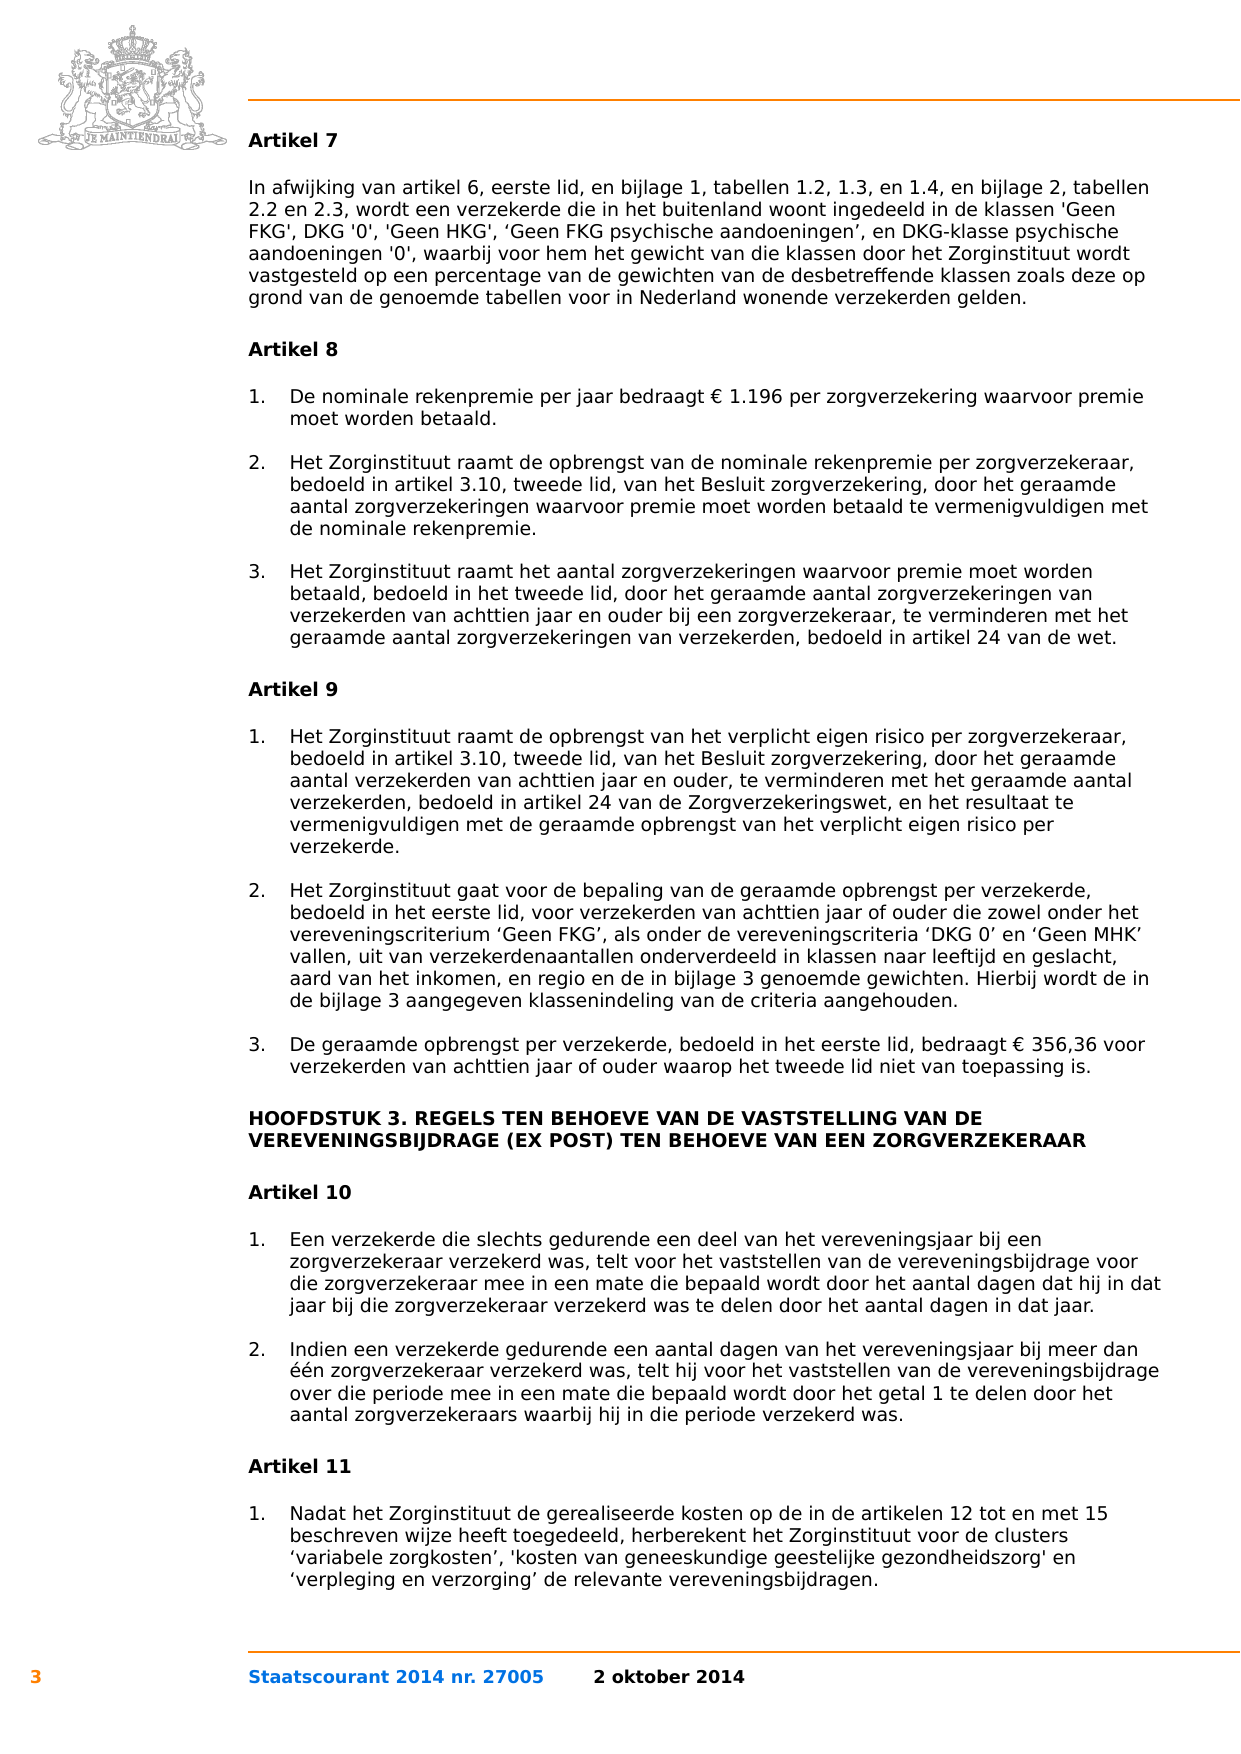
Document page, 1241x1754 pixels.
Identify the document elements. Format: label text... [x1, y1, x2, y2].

text 2. Het Zorginstituut gaat voor de bepaling van de geraamde opbrengst per verzekerde, bedoeld in het eerste lid, voor verzekerden van achttien jaar of ouder die zowel onder het vereveningscriterium ‘Geen FKG’, als onder de vereveningscriteria ‘DKG 0’ en ‘Geen MHK’ vallen, uit van verzekerdenaantallen onderverdeeld in klassen naar leeftijd en geslacht, aard van het inkomen, en regio en de in bijlage 3 genoemde gewichten. Hierbij wordt de in de bijlage 3 aangegeven klassenindeling van de criteria aangehouden. [248, 880, 1163, 1012]
subtitle Artikel 8 [248, 339, 1163, 361]
text 2. Het Zorginstituut raamt de opbrengst van de nominale rekenpremie per zorgverzekeraar, bedoeld in artikel 3.10, tweede lid, van het Besluit zorgverzekering, door het geraamde aantal zorgverzekeringen waarvoor premie moet worden betaald te vermenigvuldigen met de nominale rekenpremie. [248, 452, 1163, 539]
text 2. Indien een verzekerde gedurende een aantal dagen van het vereveningsjaar bij meer dan één zorgverzekeraar verzekerd was, telt hij voor het vaststellen van de vereveningsbijdrage over die periode mee in een mate die bepaald wordt door het getal 1 te delen door het aantal zorgverzekeraars waarbij hij in die periode verzekerd was. [248, 1338, 1163, 1426]
text 1. Een verzekerde die slechts gedurende een deel van het vereveningsjaar bij een zorgverzekeraar verzekerd was, telt voor het vaststellen van de vereveningsbijdrage voor die zorgverzekeraar mee in een mate die bepaald wordt door het aantal dagen dat hij in dat jaar bij die zorgverzekeraar verzekerd was te delen door het aantal dagen in dat jaar. [248, 1229, 1163, 1317]
text 1. Nadat het Zorginstituut de gerealiseerde kosten op de in de artikelen 12 tot en met 15 beschreven wijze heeft toegedeeld, herberekent het Zorginstituut voor de clusters ‘variabele zorgkosten’, 'kosten van geneeskundige geestelijke gezondheidszorg' en ‘verpleging en verzorging’ de relevante vereveningsbijdragen. [248, 1503, 1163, 1591]
text 1. Het Zorginstituut raamt de opbrengst van het verplicht eigen risico per zorgverzekeraar, bedoeld in artikel 3.10, tweede lid, van het Besluit zorgverzekering, door het geraamde aantal verzekerden van achttien jaar en ouder, te verminderen met het geraamde aantal verzekerden, bedoeld in artikel 24 van de Zorgverzekeringswet, en het resultaat te vermenigvuldigen met de geraamde opbrengst van het verplicht eigen risico per verzekerde. [248, 726, 1163, 858]
picture [38, 25, 227, 150]
text 1. De nominale rekenpremie per jaar bedraagt € 1.196 per zorgverzekering waarvoor premie moet worden betaald. [248, 386, 1163, 430]
text In afwijking van artikel 6, eerste lid, en bijlage 1, tabellen 1.2, 1.3, en 1.4, en bijlage 2, tabellen 2.2 en 2.3, wordt een verzekerde die in het buitenland woont ingedeeld in de klassen 'Geen FKG', DKG '0', 'Geen HKG', ‘Geen FKG psychische aandoeningen’, en DKG-klasse psychische aandoeningen '0', waarbij voor hem het gewicht van die klassen door het Zorginstituut wordt vastgesteld op een percentage van de gewichten van de desbetreffende klassen zoals deze op grond van de genoemde tabellen voor in Nederland wonende verzekerden gelden. [248, 177, 1163, 309]
subtitle Artikel 7 [248, 130, 1163, 152]
subtitle Artikel 11 [248, 1456, 1163, 1478]
subtitle Artikel 9 [248, 679, 1163, 701]
text 3. Het Zorginstituut raamt het aantal zorgverzekeringen waarvoor premie moet worden betaald, bedoeld in het tweede lid, door het geraamde aantal zorgverzekeringen van verzekerden van achttien jaar en ouder bij een zorgverzekeraar, te verminderen met het geraamde aantal zorgverzekeringen van verzekerden, bedoeld in artikel 24 van de wet. [248, 561, 1163, 649]
subtitle Artikel 10 [248, 1182, 1163, 1204]
text 3. De geraamde opbrengst per verzekerde, bedoeld in het eerste lid, bedraagt € 356,36 voor verzekerden van achttien jaar of ouder waarop het tweede lid niet van toepassing is. [248, 1034, 1163, 1078]
subtitle HOOFDSTUK 3. REGELS TEN BEHOEVE VAN DE VASTSTELLING VAN DE VEREVENINGSBIJDRAGE (EX POST) TEN BEHOEVE VAN EEN ZORGVERZEKERAAR [248, 1108, 1163, 1152]
